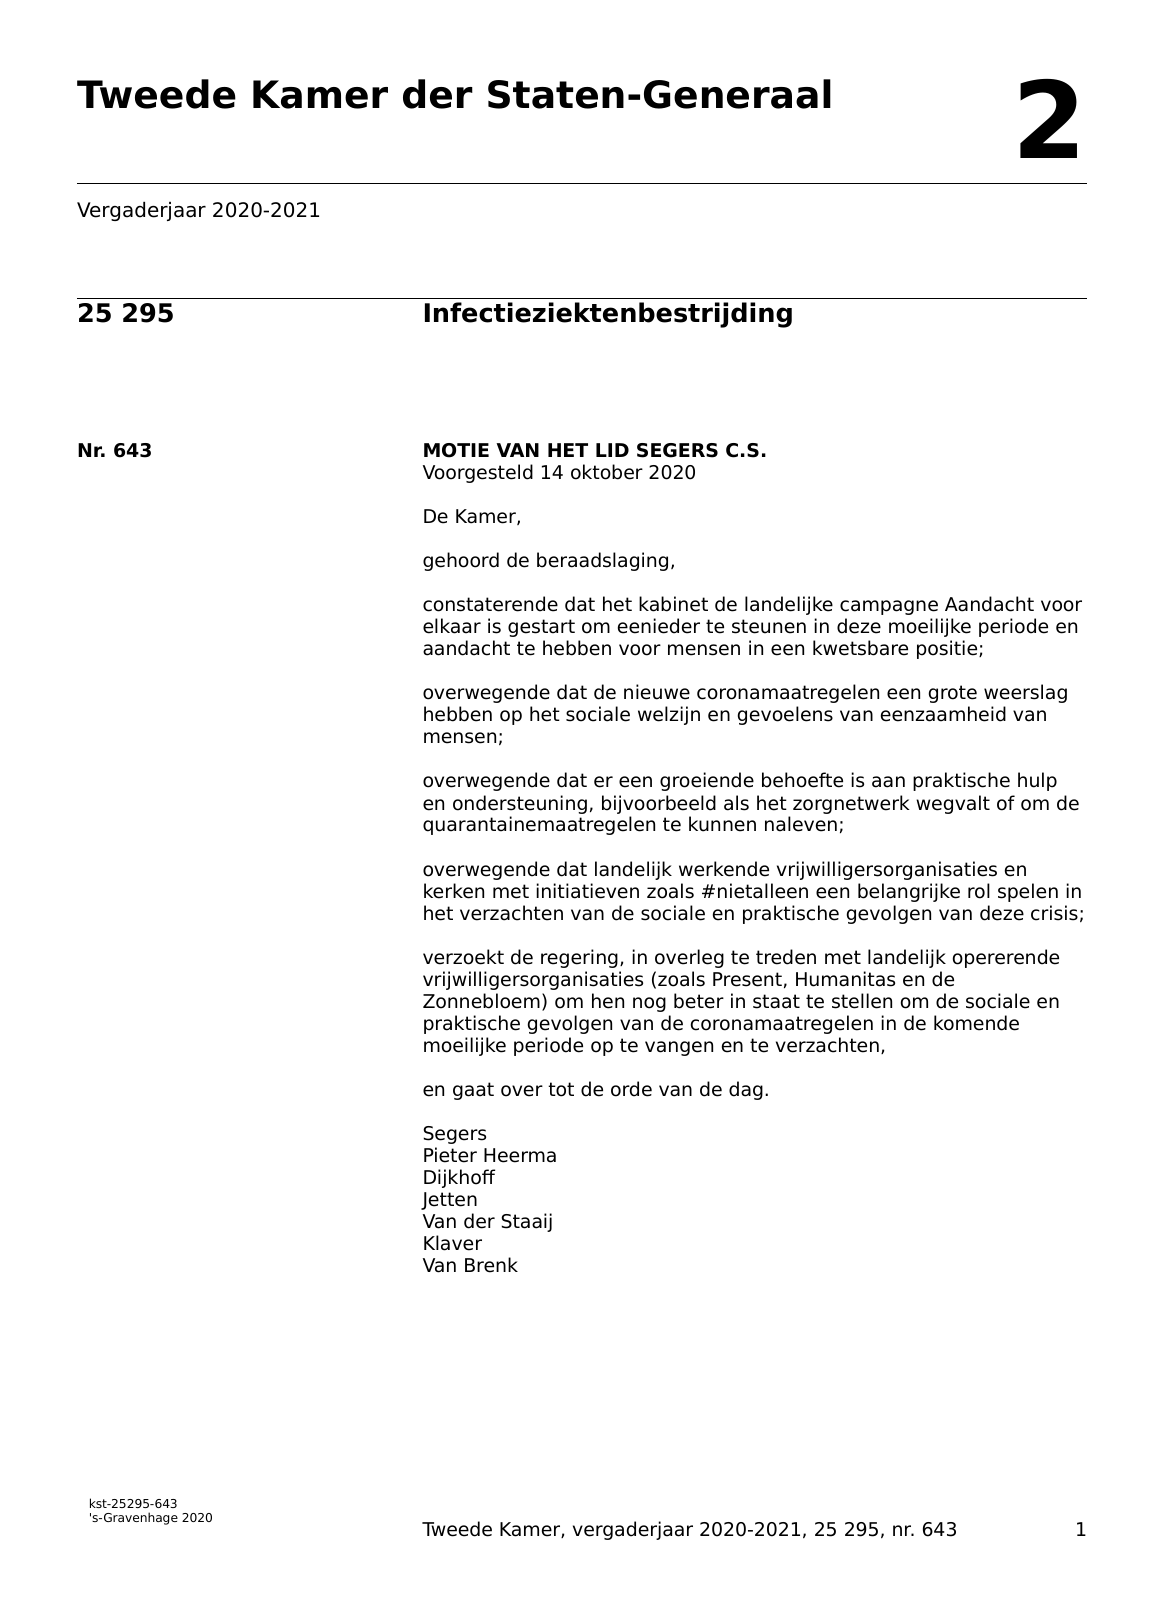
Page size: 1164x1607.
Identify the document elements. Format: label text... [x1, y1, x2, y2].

text De Kamer, [422, 506, 1087, 528]
text Voorgesteld 14 oktober 2020 [422, 462, 1087, 484]
text Van Brenk [422, 1255, 1087, 1277]
text Pieter Heerma [422, 1145, 1087, 1167]
text gehoord de beraadslaging, [422, 550, 1087, 572]
subtitle Nr. 643 MOTIE VAN HET LID SEGERS C.S. [77, 440, 1087, 462]
text constaterende dat het kabinet de landelijke campagne Aandacht voor elkaar is gestart om eenieder te steunen in deze moeilijke periode en aandacht te hebben voor mensen in een kwetsbare positie; [422, 594, 1087, 660]
text kst-25295-643 [88, 1497, 323, 1511]
text overwegende dat landelijk werkende vrijwilligersorganisaties en kerken met initiatieven zoals #nietalleen een belangrijke rol spelen in het verzachten van de sociale en praktische gevolgen van deze crisis; [422, 858, 1087, 924]
table_header 2 [886, 59, 1087, 183]
table_header Tweede Kamer der Staten-Generaal [77, 59, 886, 183]
text Jetten [422, 1189, 1087, 1211]
subtitle 25 295 Infectieziektenbestrijding [77, 299, 1087, 329]
text 's-Gravenhage 2020 [88, 1511, 323, 1525]
text Segers [422, 1123, 1087, 1145]
text Klaver [422, 1233, 1087, 1255]
text overwegende dat de nieuwe coronamaatregelen een grote weerslag hebben op het sociale welzijn en gevoelens van eenzaamheid van mensen; [422, 682, 1087, 748]
text en gaat over tot de orde van de dag. [422, 1079, 1087, 1101]
text verzoekt de regering, in overleg te treden met landelijk opererende vrijwilligersorganisaties (zoals Present, Humanitas en de Zonnebloem) om hen nog beter in staat te stellen om de sociale en praktische gevolgen van de coronamaatregelen in de komende moeilijke periode op te vangen en te verzachten, [422, 947, 1087, 1057]
text Dijkhoff [422, 1167, 1087, 1189]
text Van der Staaij [422, 1211, 1087, 1233]
text overwegende dat er een groeiende behoefte is aan praktische hulp en ondersteuning, bijvoorbeeld als het zorgnetwerk wegvalt of om de quarantainemaatregelen te kunnen naleven; [422, 770, 1087, 836]
table_cell Vergaderjaar 2020-2021 [77, 184, 1087, 298]
